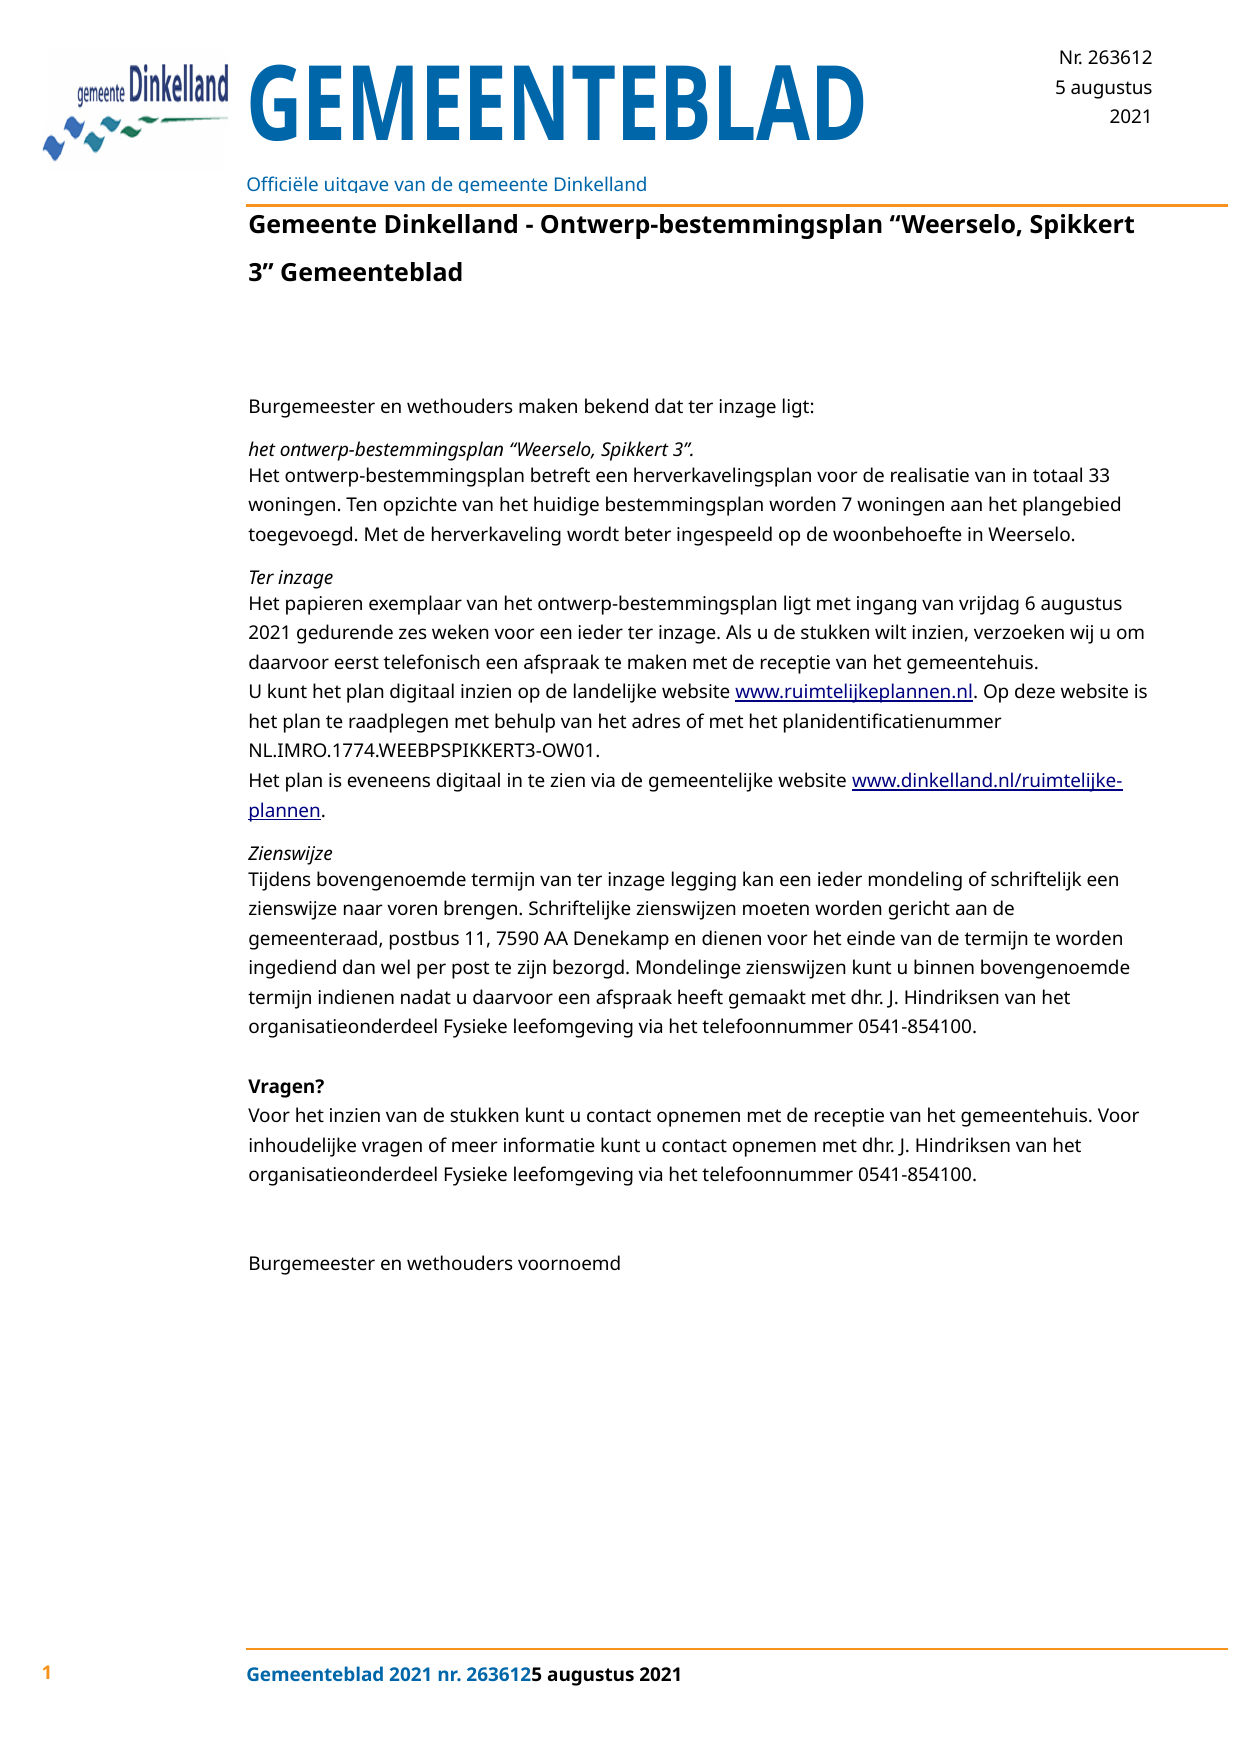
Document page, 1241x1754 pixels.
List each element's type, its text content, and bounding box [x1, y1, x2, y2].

text Vragen? [248, 1073, 1152, 1098]
text Gemeente Dinkelland - Ontwerp-bestemmingsplan “Weerselo, Spikkert 3” Gemeenteblad [248, 207, 1152, 288]
text Burgemeester en wethouders voornoemd [248, 1250, 1152, 1276]
text Het papieren exemplaar van het ontwerp-bestemmingsplan ligt met ingang van vrijdag 6 augustus 2021 gedurende zes weken voor een ieder ter inzage. Als u de stukken wilt inzien, verzoeken wij u om daarvoor eerst telefonisch een afspraak te maken met de receptie van het gemeentehuis. [248, 590, 1152, 675]
text Het plan is eveneens digitaal in te zien via de gemeentelijke website www.dinkelland.nl/ruimtelijke-plannen. [248, 767, 1152, 823]
text Burgemeester en wethouders maken bekend dat ter inzage ligt: [248, 393, 1152, 419]
text Ter inzage [248, 564, 1152, 590]
text het ontwerp-bestemmingsplan “Weerselo, Spikkert 3”. [248, 436, 1152, 462]
text Het ontwerp-bestemmingsplan betreft een herverkavelingsplan voor de realisatie van in totaal 33 woningen. Ten opzichte van het huidige bestemmingsplan worden 7 woningen aan het plangebied toegevoegd. Met de herverkaveling wordt beter ingespeeld op de woonbehoefte in Weerselo. [248, 462, 1152, 547]
picture [41, 47, 231, 172]
text Zienswijze [248, 840, 1152, 866]
text U kunt het plan digitaal inzien op de landelijke website www.ruimtelijkeplannen.nl. Op deze website is het plan te raadplegen met behulp van het adres of met het planidentificatienummer NL.IMRO.1774.WEEBPSPIKKERT3-OW01. [248, 678, 1152, 763]
text Voor het inzien van de stukken kunt u contact opnemen met de receptie van het gemeentehuis. Voor inhoudelijke vragen of meer informatie kunt u contact opnemen met dhr. J. Hindriksen van het organisatieonderdeel Fysieke leefomgeving via het telefoonnummer 0541-854100. [248, 1102, 1152, 1187]
text Tijdens bovengenoemde termijn van ter inzage legging kan een ieder mondeling of schriftelijk een zienswijze naar voren brengen. Schriftelijke zienswijzen moeten worden gericht aan de gemeenteraad, postbus 11, 7590 AA Denekamp en dienen voor het einde van de termijn te worden ingediend dan wel per post te zijn bezorgd. Mondelinge zienswijzen kunt u binnen bovengenoemde termijn indienen nadat u daarvoor een afspraak heeft gemaakt met dhr. J. Hindriksen van het organisatieonderdeel Fysieke leefomgeving via het telefoonnummer 0541-854100. [248, 866, 1152, 1039]
